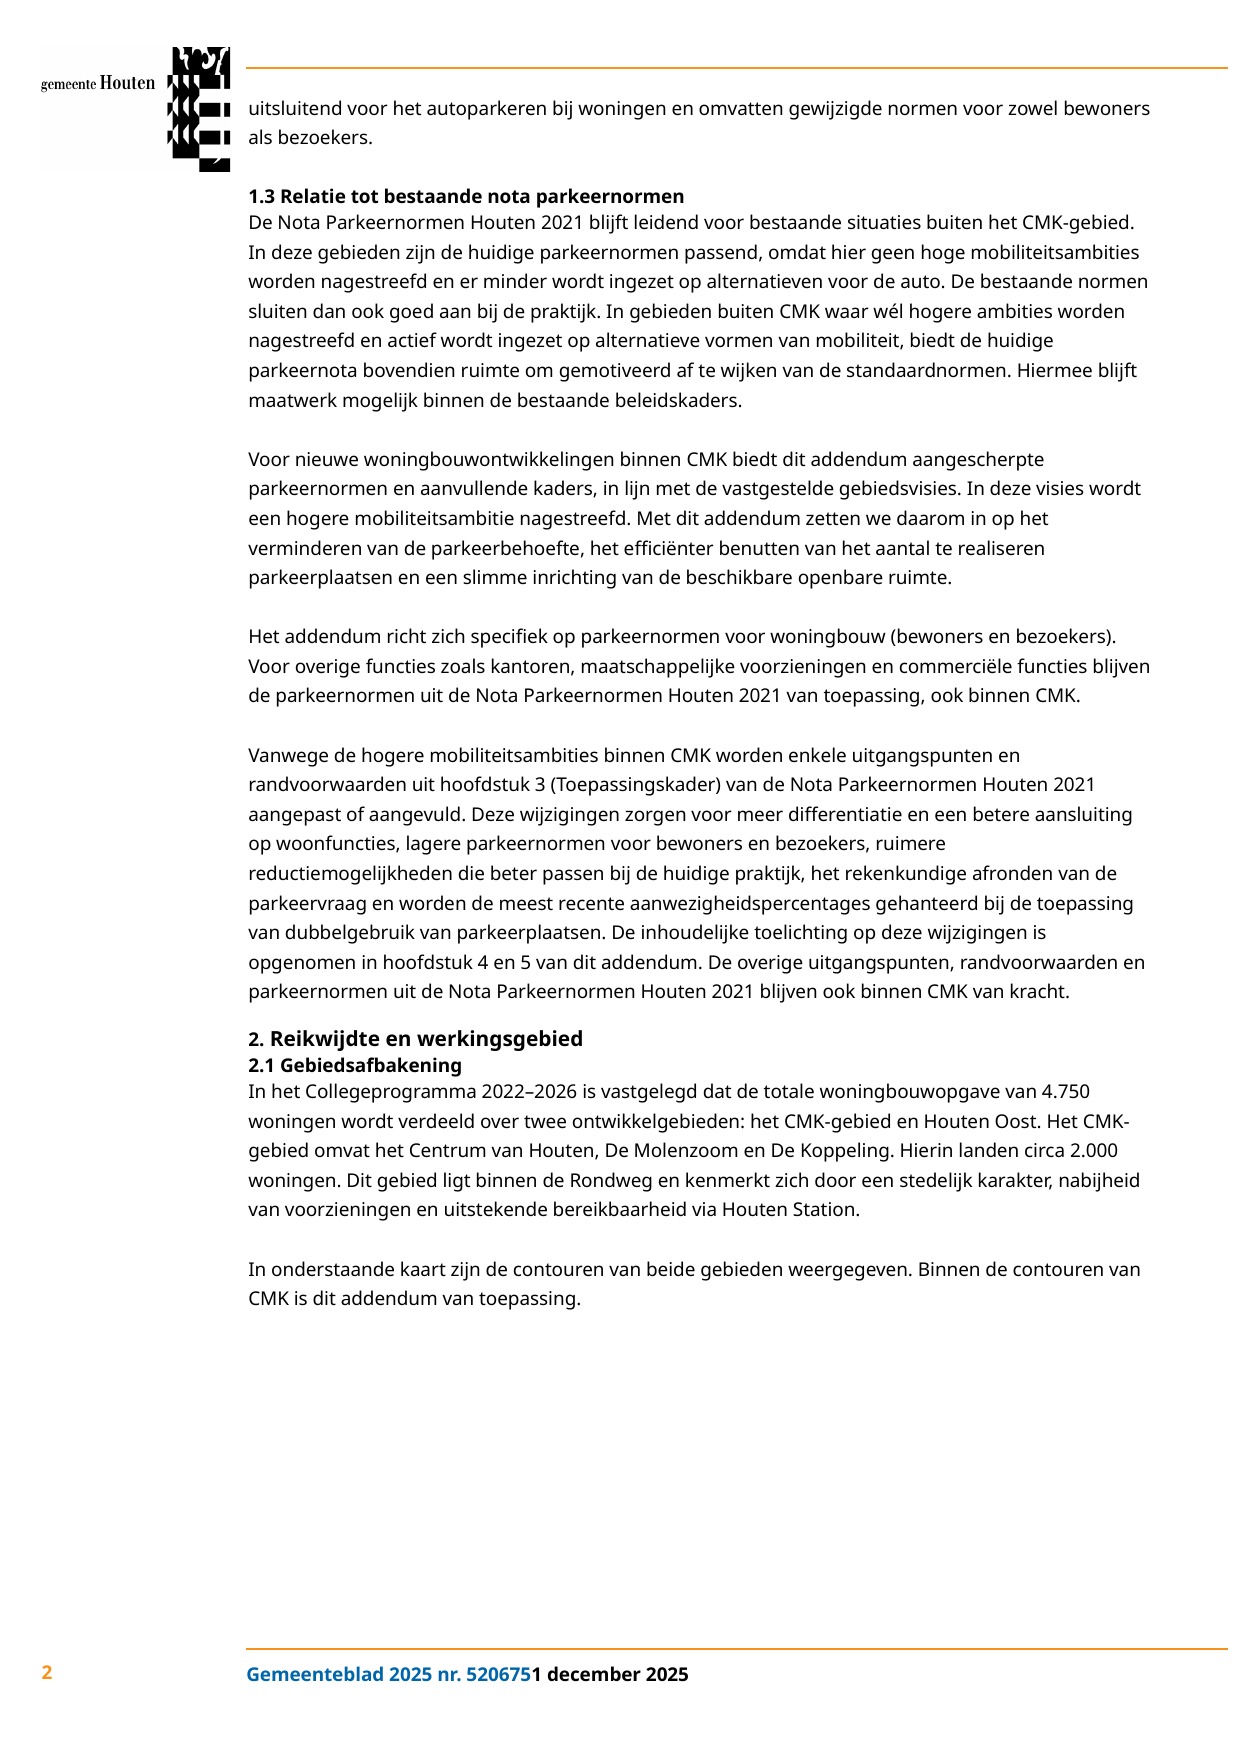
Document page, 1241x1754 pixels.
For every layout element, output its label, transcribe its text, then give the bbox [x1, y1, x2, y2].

text Voor nieuwe woningbouwontwikkelingen binnen CMK biedt dit addendum aangescherpte parkeernormen en aanvullende kaders, in lijn met de vastgestelde gebiedsvisies. In deze visies wordt een hogere mobiliteitsambitie nagestreefd. Met dit addendum zetten we daarom in op het verminderen van de parkeerbehoefte, het efficiënter benutten van het aantal te realiseren parkeerplaatsen en een slimme inrichting van de beschikbare openbare ruimte. [248, 446, 1152, 590]
text 2. Reikwijdte en werkingsgebied [248, 1024, 1152, 1052]
text In onderstaande kaart zijn de contouren van beide gebieden weergegeven. Binnen de contouren van CMK is dit addendum van toepassing. [248, 1256, 1152, 1311]
text uitsluitend voor het autoparkeren bij woningen en omvatten gewijzigde normen voor zowel bewoners als bezoekers. [248, 95, 1152, 150]
text In het Collegeprogramma 2022–2026 is vastgelegd dat de totale woningbouwopgave van 4.750 woningen wordt verdeeld over twee ontwikkelgebieden: het CMK-gebied en Houten Oost. Het CMK-gebied omvat het Centrum van Houten, De Molenzoom en De Koppeling. Hierin landen circa 2.000 woningen. Dit gebied ligt binnen de Rondweg en kenmerkt zich door een stedelijk karakter, nabijheid van voorzieningen en uitstekende bereikbaarheid via Houten Station. [248, 1078, 1152, 1222]
picture [41, 47, 231, 172]
text De Nota Parkeernormen Houten 2021 blijft leidend voor bestaande situaties buiten het CMK-gebied. In deze gebieden zijn de huidige parkeernormen passend, omdat hier geen hoge mobiliteitsambities worden nagestreefd en er minder wordt ingezet op alternatieven voor de auto. De bestaande normen sluiten dan ook goed aan bij de praktijk. In gebieden buiten CMK waar wél hogere ambities worden nagestreefd en actief wordt ingezet op alternatieve vormen van mobiliteit, biedt de huidige parkeernota bovendien ruimte om gemotiveerd af te wijken van de standaardnormen. Hiermee blijft maatwerk mogelijk binnen de bestaande beleidskaders. [248, 209, 1152, 412]
text 2.1 Gebiedsafbakening [248, 1052, 1152, 1078]
text Vanwege de hogere mobiliteitsambities binnen CMK worden enkele uitgangspunten en randvoorwaarden uit hoofdstuk 3 (Toepassingskader) van de Nota Parkeernormen Houten 2021 aangepast of aangevuld. Deze wijzigingen zorgen voor meer differentiatie en een betere aansluiting op woonfuncties, lagere parkeernormen voor bewoners en bezoekers, ruimere reductiemogelijkheden die beter passen bij de huidige praktijk, het rekenkundige afronden van de parkeervraag en worden de meest recente aanwezigheidspercentages gehanteerd bij de toepassing van dubbelgebruik van parkeerplaatsen. De inhoudelijke toelichting op deze wijzigingen is opgenomen in hoofdstuk 4 en 5 van dit addendum. De overige uitgangspunten, randvoorwaarden en parkeernormen uit de Nota Parkeernormen Houten 2021 blijven ook binnen CMK van kracht. [248, 742, 1152, 1004]
text Het addendum richt zich specifiek op parkeernormen voor woningbouw (bewoners en bezoekers). Voor overige functies zoals kantoren, maatschappelijke voorzieningen en commerciële functies blijven de parkeernormen uit de Nota Parkeernormen Houten 2021 van toepassing, ook binnen CMK. [248, 623, 1152, 708]
text 1.3 Relatie tot bestaande nota parkeernormen [248, 183, 1152, 209]
